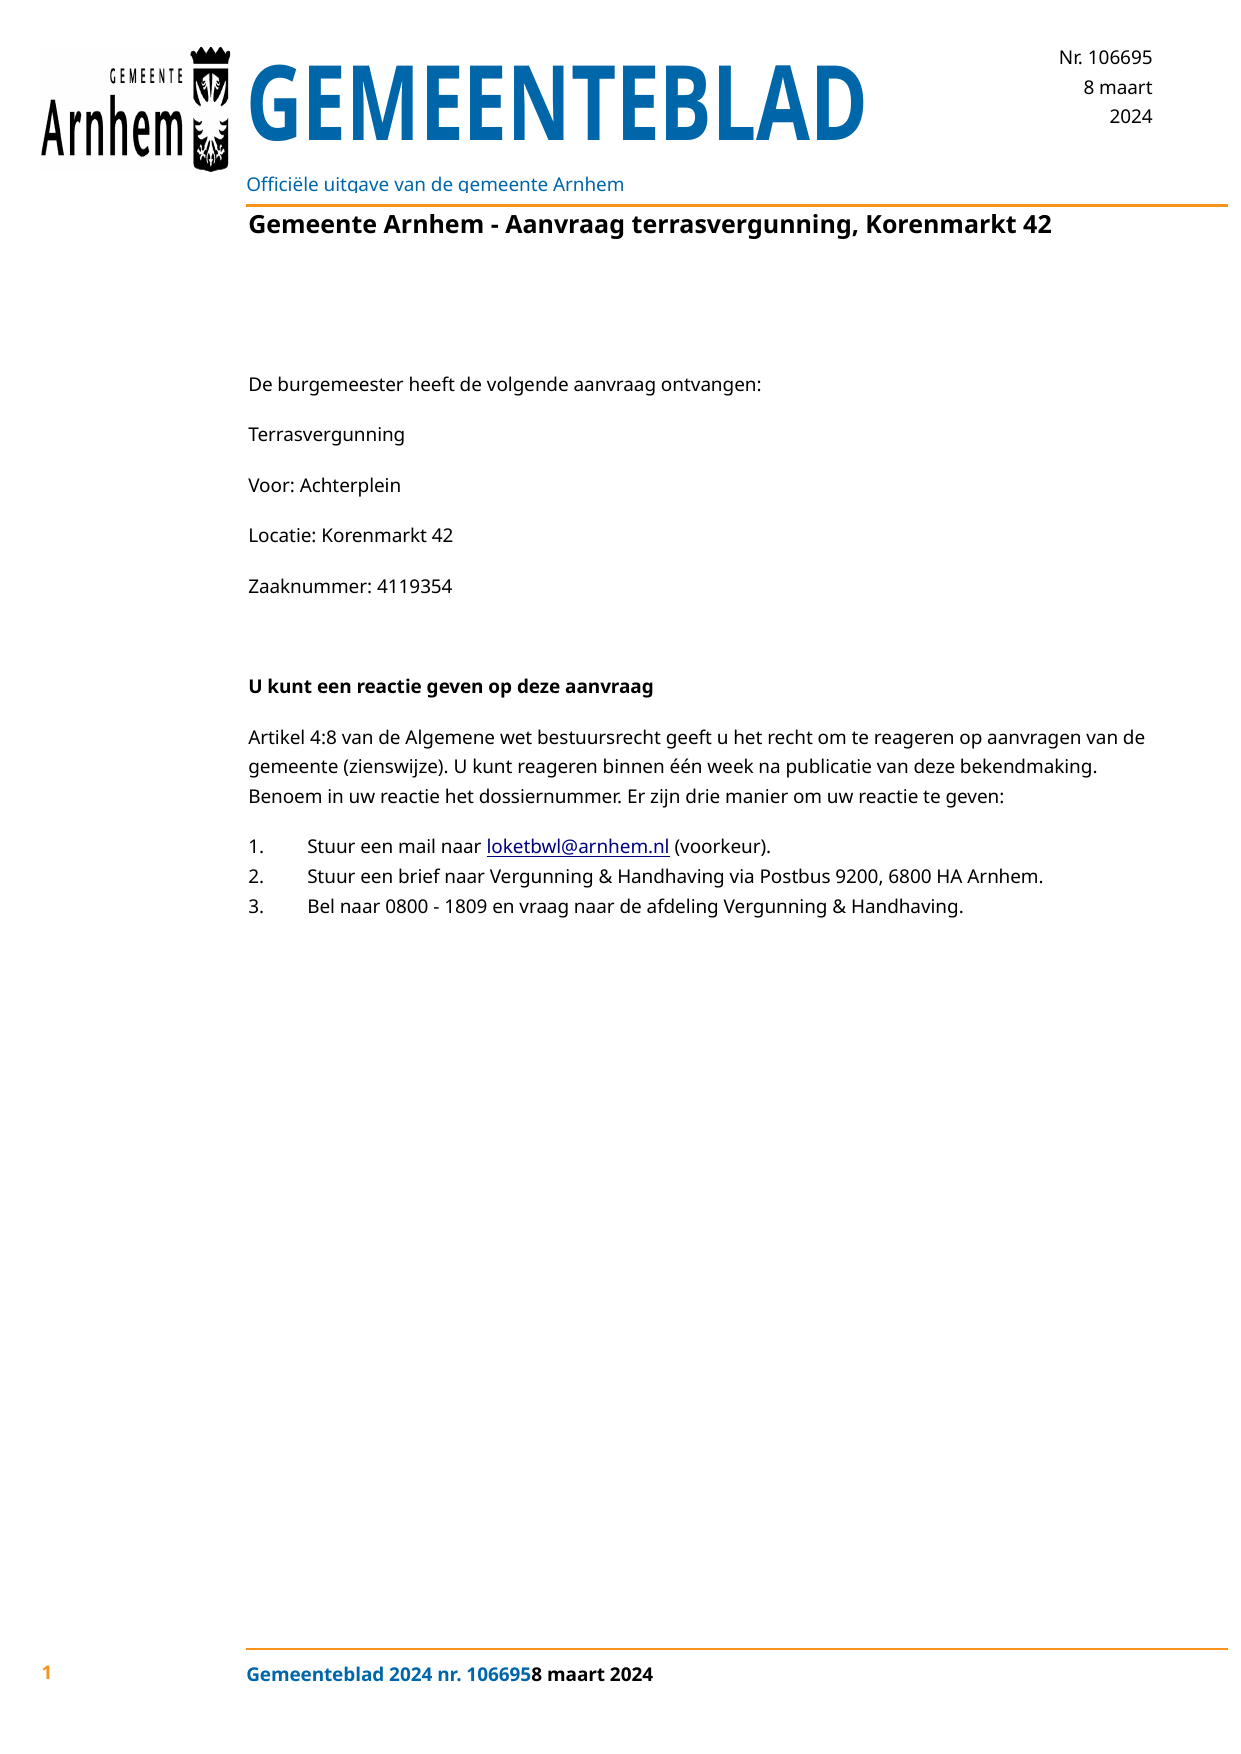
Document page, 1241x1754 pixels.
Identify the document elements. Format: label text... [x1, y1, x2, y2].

list Stuur een brief naar Vergunning & Handhaving via Postbus 9200, 6800 HA Arnhem. [248, 863, 1152, 889]
text U kunt een reactie geven op deze aanvraag [248, 674, 1152, 699]
text Voor: Achterplein [248, 472, 1152, 498]
picture [41, 47, 231, 172]
text Terrasvergunning [248, 422, 1152, 447]
list Stuur een mail naar loketbwl@arnhem.nl (voorkeur). [248, 834, 1152, 859]
text Zaaknummer: 4119354 [248, 573, 1152, 598]
text Locatie: Korenmarkt 42 [248, 522, 1152, 548]
text Artikel 4:8 van de Algemene wet bestuursrecht geeft u het recht om te reageren op aanvragen van de gemeente (zienswijze). U kunt reageren binnen één week na publicatie van deze bekendmaking. Benoem in uw reactie het dossiernummer. Er zijn drie manier om uw reactie te geven: [248, 724, 1152, 809]
text Gemeente Arnhem - Aanvraag terrasvergunning, Korenmarkt 42 [248, 207, 1152, 241]
text De burgemeester heeft de volgende aanvraag ontvangen: [248, 371, 1152, 397]
list Bel naar 0800 - 1809 en vraag naar de afdeling Vergunning & Handhaving. [248, 893, 1152, 918]
